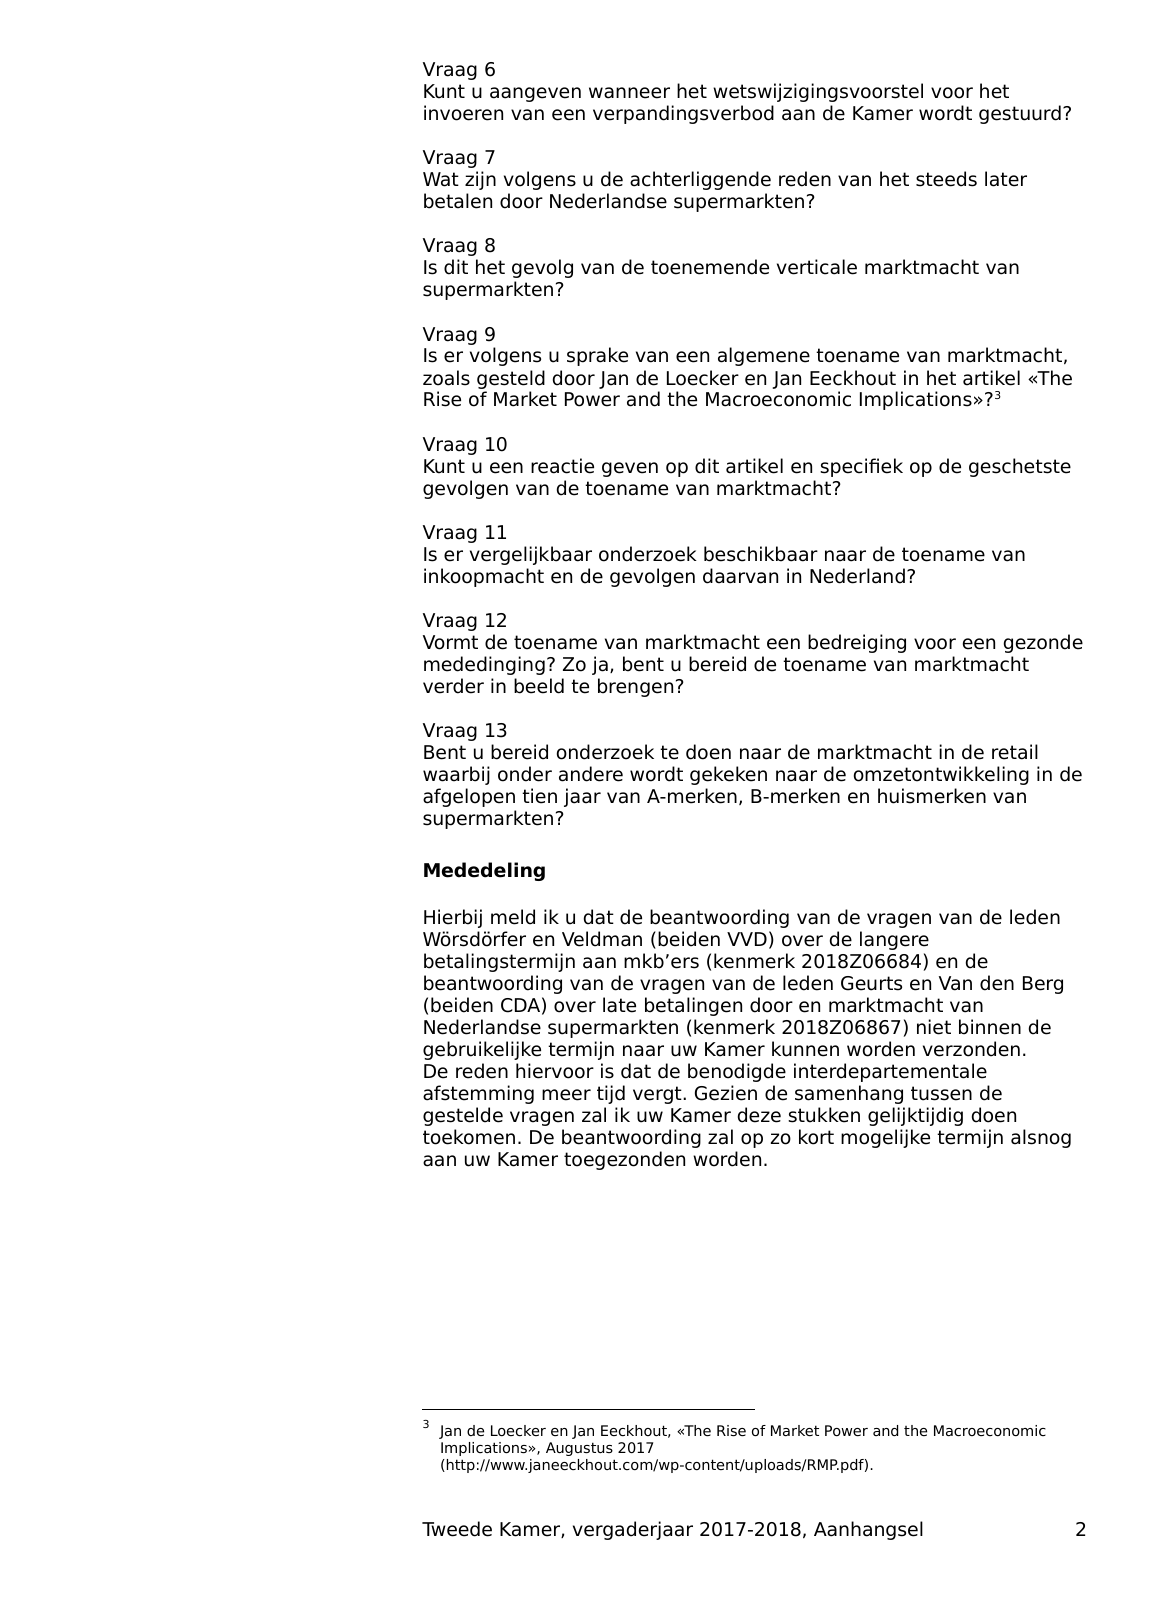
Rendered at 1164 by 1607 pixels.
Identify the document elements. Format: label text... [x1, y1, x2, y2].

text Vormt de toename van marktmacht een bedreiging voor een gezonde mededinging? Zo ja, bent u bereid de toename van marktmacht verder in beeld te brengen? [422, 632, 1087, 698]
text Is er volgens u sprake van een algemene toename van marktmacht, zoals gesteld door Jan de Loecker en Jan Eeckhout in het artikel «The Rise of Market Power and the Macroeconomic Implications»? [422, 345, 1087, 411]
text Wat zijn volgens u de achterliggende reden van het steeds later betalen door Nederlandse supermarkten? [422, 169, 1087, 213]
text Vraag 7 [422, 147, 1087, 169]
text Kunt u aangeven wanneer het wetswijzigingsvoorstel voor het invoeren van een verpandingsverbod aan de Kamer wordt gestuurd? [422, 81, 1087, 125]
text Is dit het gevolg van de toenemende verticale marktmacht van supermarkten? [422, 257, 1087, 301]
text Kunt u een reactie geven op dit artikel en specifiek op de geschetste gevolgen van de toename van marktmacht? [422, 456, 1087, 499]
text Vraag 9 [422, 323, 1087, 345]
text Vraag 6 [422, 59, 1087, 81]
text Vraag 8 [422, 235, 1087, 257]
text Hierbij meld ik u dat de beantwoording van de vragen van de leden Wörsdörfer en Veldman (beiden VVD) over de langere betalingstermijn aan mkb’ers (kenmerk 2018Z06684) en de beantwoording van de vragen van de leden Geurts en Van den Berg (beiden CDA) over late betalingen door en marktmacht van Nederlandse supermarkten (kenmerk 2018Z06867) niet binnen de gebruikelijke termijn naar uw Kamer kunnen worden verzonden. [422, 907, 1087, 1061]
text Jan de Loecker en Jan Eeckhout, «The Rise of Market Power and the Macroeconomic Implications», Augustus 2017 (http://www.janeeckhout.com/wp-content/uploads/RMP.pdf). [422, 1418, 1087, 1474]
text Is er vergelijkbaar onderzoek beschikbaar naar de toename van inkoopmacht en de gevolgen daarvan in Nederland? [422, 544, 1087, 588]
text Vraag 12 [422, 610, 1087, 632]
text Vraag 10 [422, 433, 1087, 456]
text Vraag 11 [422, 522, 1087, 544]
text Bent u bereid onderzoek te doen naar de marktmacht in de retail waarbij onder andere wordt gekeken naar de omzetontwikkeling in de afgelopen tien jaar van A-merken, B-merken en huismerken van supermarkten? [422, 742, 1087, 830]
text De reden hiervoor is dat de benodigde interdepartementale afstemming meer tijd vergt. Gezien de samenhang tussen de gestelde vragen zal ik uw Kamer deze stukken gelijktijdig doen toekomen. De beantwoording zal op zo kort mogelijke termijn alsnog aan uw Kamer toegezonden worden. [422, 1061, 1087, 1171]
subtitle Mededeling [422, 860, 1087, 882]
text Vraag 13 [422, 720, 1087, 742]
